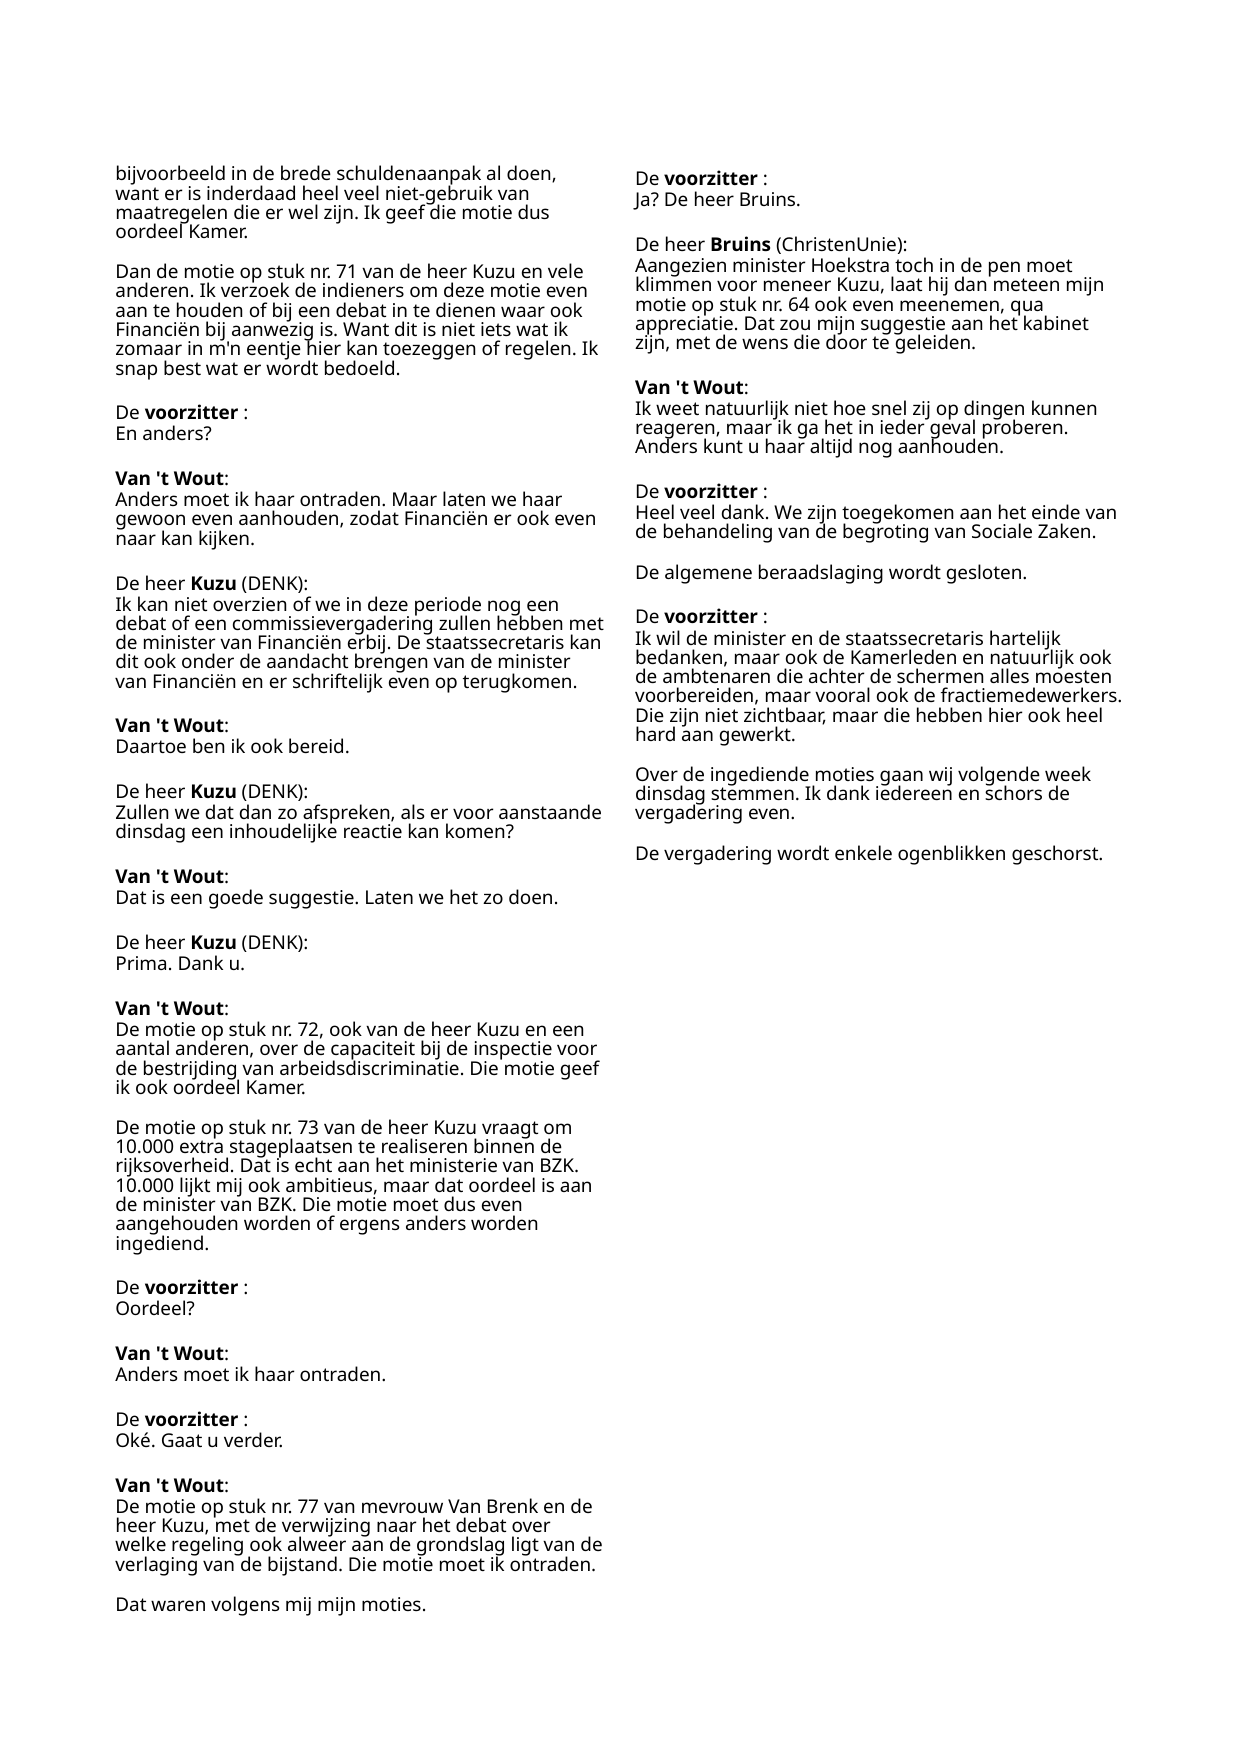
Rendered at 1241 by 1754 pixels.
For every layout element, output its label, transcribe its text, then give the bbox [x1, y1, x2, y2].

text Aangezien minister Hoekstra toch in de pen moet klimmen voor meneer Kuzu, laat hij dan meteen mijn motie op stuk nr. 64 ook even meenemen, qua appreciatie. Dat zou mijn suggestie aan het kabinet zijn, met de wens die door te geleiden. [635, 257, 1125, 353]
text De heer Kuzu (DENK): [115, 778, 605, 804]
text Van 't Wout: [115, 465, 605, 491]
text De heer Bruins (ChristenUnie): [635, 231, 1125, 257]
text bijvoorbeeld in de brede schuldenaanpak al doen, want er is inderdaad heel veel niet-gebruik van maatregelen die er wel zijn. Ik geef die motie dus oordeel Kamer. [115, 165, 605, 242]
text Ik weet natuurlijk niet hoe snel zij op dingen kunnen reageren, maar ik ga het in ieder geval proberen. Anders kunt u haar altijd nog aanhouden. [635, 400, 1125, 458]
text Van 't Wout: [635, 374, 1125, 400]
text Zullen we dat dan zo afspreken, als er voor aanstaande dinsdag een inhoudelijke reactie kan komen? [115, 804, 605, 843]
text Dat is een goede suggestie. Laten we het zo doen. [115, 889, 605, 909]
text Ja? De heer Bruins. [635, 191, 1125, 210]
text Van 't Wout: [115, 1340, 605, 1366]
text De voorzitter : [635, 165, 1125, 191]
text Van 't Wout: [115, 1472, 605, 1498]
text De vergadering wordt enkele ogenblikken geschorst. [635, 844, 1125, 864]
text De heer Kuzu (DENK): [115, 570, 605, 596]
text De algemene beraadslaging wordt gesloten. [635, 564, 1125, 583]
text De voorzitter : [115, 1406, 605, 1432]
text De voorzitter : [115, 1274, 605, 1300]
text Anders moet ik haar ontraden. [115, 1366, 605, 1385]
text Dan de motie op stuk nr. 71 van de heer Kuzu en vele anderen. Ik verzoek de indieners om deze motie even aan te houden of bij een debat in te dienen waar ook Financiën bij aanwezig is. Want dit is niet iets wat ik zomaar in m'n eentje hier kan toezeggen of regelen. Ik snap best wat er wordt bedoeld. [115, 263, 605, 379]
text De motie op stuk nr. 73 van de heer Kuzu vraagt om 10.000 extra stageplaatsen te realiseren binnen de rijksoverheid. Dat is echt aan het ministerie van BZK. 10.000 lijkt mij ook ambitieus, maar dat oordeel is aan de minister van BZK. Die motie moet dus even aangehouden worden of ergens anders worden ingediend. [115, 1119, 605, 1254]
text Over de ingediende moties gaan wij volgende week dinsdag stemmen. Ik dank iedereen en schors de vergadering even. [635, 766, 1125, 824]
text Van 't Wout: [115, 995, 605, 1021]
text Anders moet ik haar ontraden. Maar laten we haar gewoon even aanhouden, zodat Financiën er ook even naar kan kijken. [115, 491, 605, 549]
text Oké. Gaat u verder. [115, 1432, 605, 1451]
text Van 't Wout: [115, 864, 605, 889]
text De voorzitter : [635, 604, 1125, 629]
text Daartoe ben ik ook bereid. [115, 738, 605, 758]
text Ik wil de minister en de staatssecretaris hartelijk bedanken, maar ook de Kamerleden en natuurlijk ook de ambtenaren die achter de schermen alles moesten voorbereiden, maar vooral ook de fractiemedewerkers. Die zijn niet zichtbaar, maar die hebben hier ook heel hard aan gewerkt. [635, 629, 1125, 745]
text Prima. Dank u. [115, 955, 605, 974]
text De heer Kuzu (DENK): [115, 929, 605, 955]
text Heel veel dank. We zijn toegekomen aan het einde van de behandeling van de begroting van Sociale Zaken. [635, 504, 1125, 543]
text En anders? [115, 425, 605, 444]
text Oordeel? [115, 1300, 605, 1319]
text De motie op stuk nr. 72, ook van de heer Kuzu en een aantal anderen, over de capaciteit bij de inspectie voor de bestrijding van arbeidsdiscriminatie. Die motie geef ik ook oordeel Kamer. [115, 1021, 605, 1098]
text De voorzitter : [635, 478, 1125, 504]
text Dat waren volgens mij mijn moties. [115, 1596, 605, 1615]
text De voorzitter : [115, 399, 605, 425]
text Van 't Wout: [115, 713, 605, 738]
text Ik kan niet overzien of we in deze periode nog een debat of een commissievergadering zullen hebben met de minister van Financiën erbij. De staatssecretaris kan dit ook onder de aandacht brengen van de minister van Financiën en er schriftelijk even op terugkomen. [115, 596, 605, 692]
text De motie op stuk nr. 77 van mevrouw Van Brenk en de heer Kuzu, met de verwijzing naar het debat over welke regeling ook alweer aan de grondslag ligt van de verlaging van de bijstand. Die motie moet ik ontraden. [115, 1498, 605, 1575]
